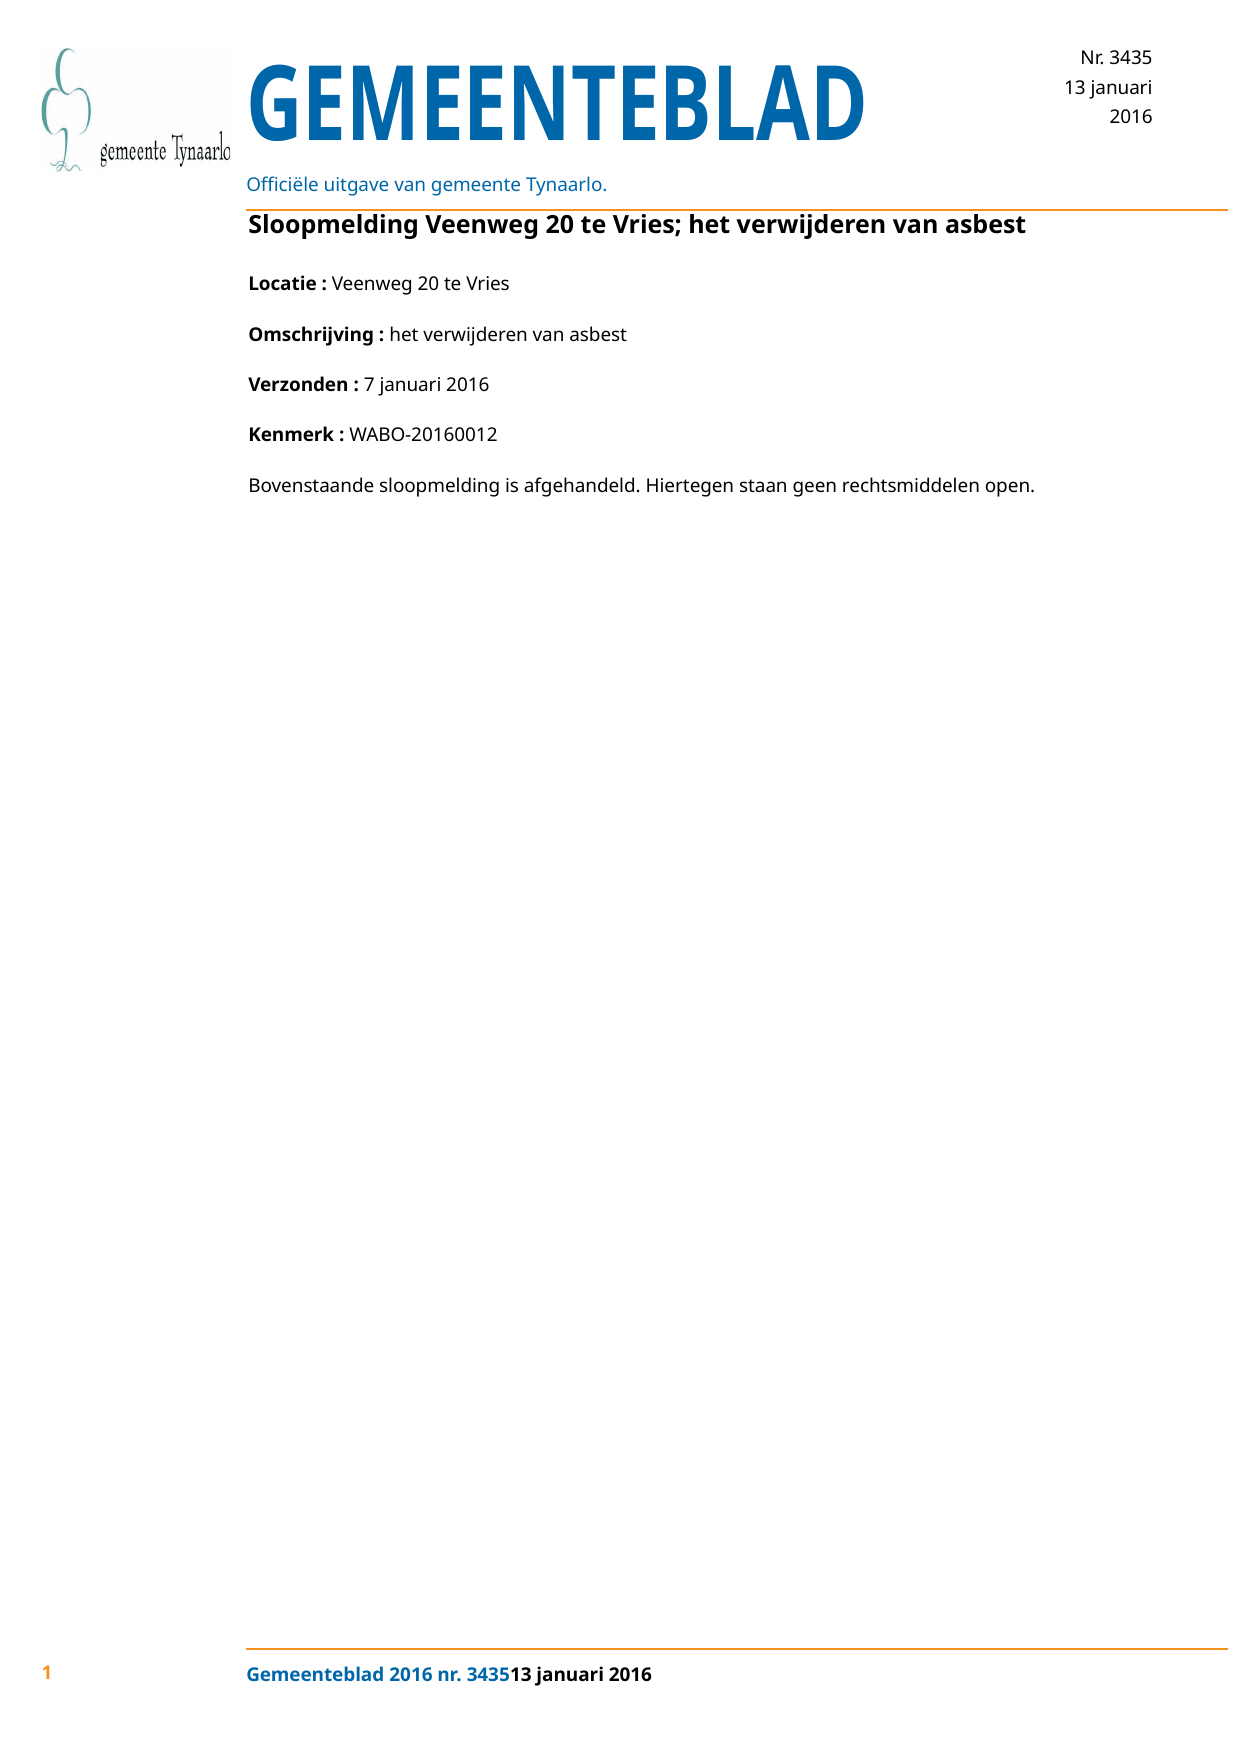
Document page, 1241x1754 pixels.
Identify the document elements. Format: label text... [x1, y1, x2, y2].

text Kenmerk : WABO-20160012 [248, 422, 1152, 447]
text Omschrijving : het verwijderen van asbest [248, 321, 1152, 346]
text Verzonden : 7 januari 2016 [248, 371, 1152, 397]
text Sloopmelding Veenweg 20 te Vries; het verwijderen van asbest [248, 211, 1152, 241]
picture [41, 47, 231, 172]
text Locatie : Veenweg 20 te Vries [248, 270, 1152, 296]
text Bovenstaande sloopmelding is afgehandeld. Hiertegen staan geen rechtsmiddelen open. [248, 472, 1152, 498]
